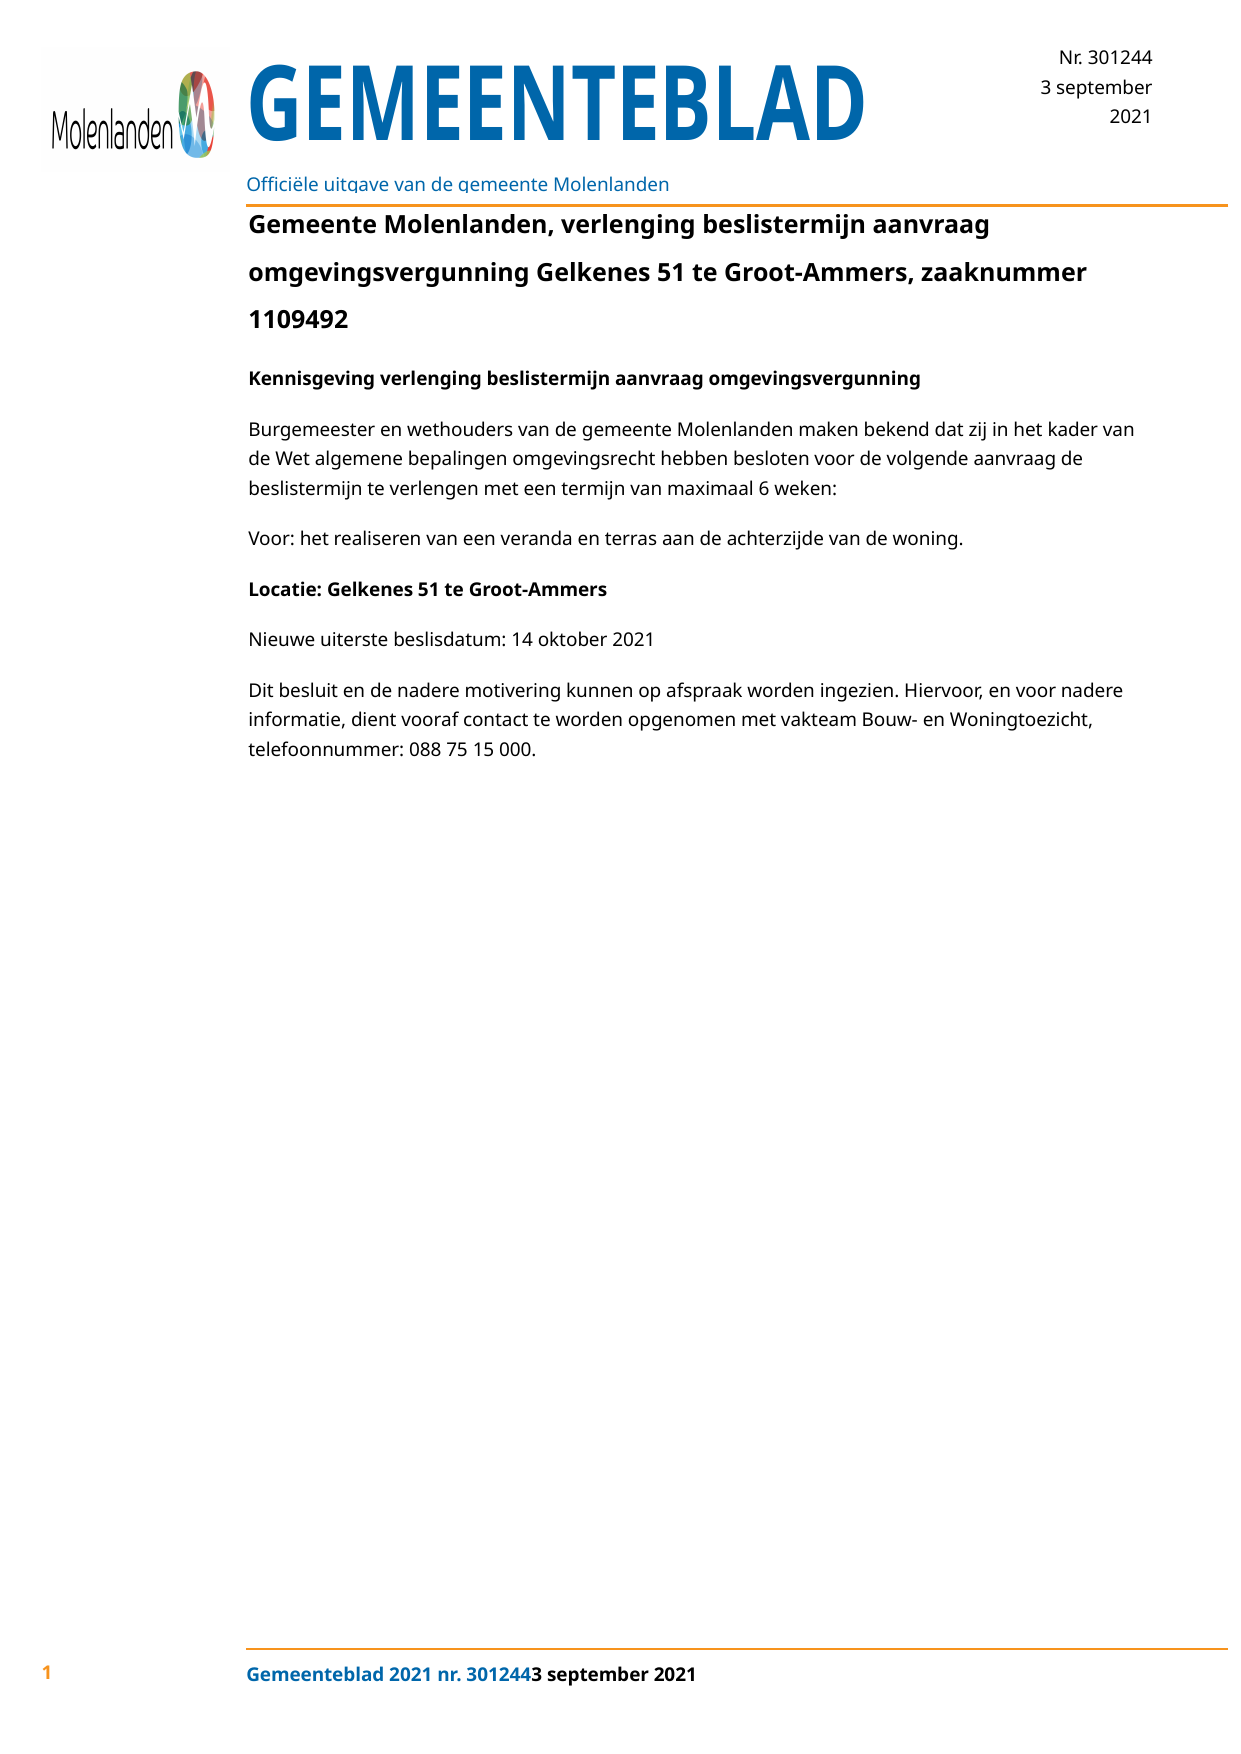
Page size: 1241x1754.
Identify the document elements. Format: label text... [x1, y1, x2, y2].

text Gemeente Molenlanden, verlenging beslistermijn aanvraag omgevingsvergunning Gelkenes 51 te Groot-Ammers, zaaknummer 1109492 [248, 207, 1152, 336]
text Voor: het realiseren van een veranda en terras aan de achterzijde van de woning. [248, 526, 1152, 551]
text Dit besluit en de nadere motivering kunnen op afspraak worden ingezien. Hiervoor, en voor nadere informatie, dient vooraf contact te worden opgenomen met vakteam Bouw- en Woningtoezicht, telefoonnummer: 088 75 15 000. [248, 677, 1152, 762]
picture [41, 47, 231, 172]
text Locatie: Gelkenes 51 te Groot-Ammers [248, 576, 1152, 602]
text Burgemeester en wethouders van de gemeente Molenlanden maken bekend dat zij in het kader van de Wet algemene bepalingen omgevingsrecht hebben besloten voor de volgende aanvraag de beslistermijn te verlengen met een termijn van maximaal 6 weken: [248, 416, 1152, 501]
text Kennisgeving verlenging beslistermijn aanvraag omgevingsvergunning [248, 366, 1152, 391]
text Nieuwe uiterste beslisdatum: 14 oktober 2021 [248, 626, 1152, 652]
